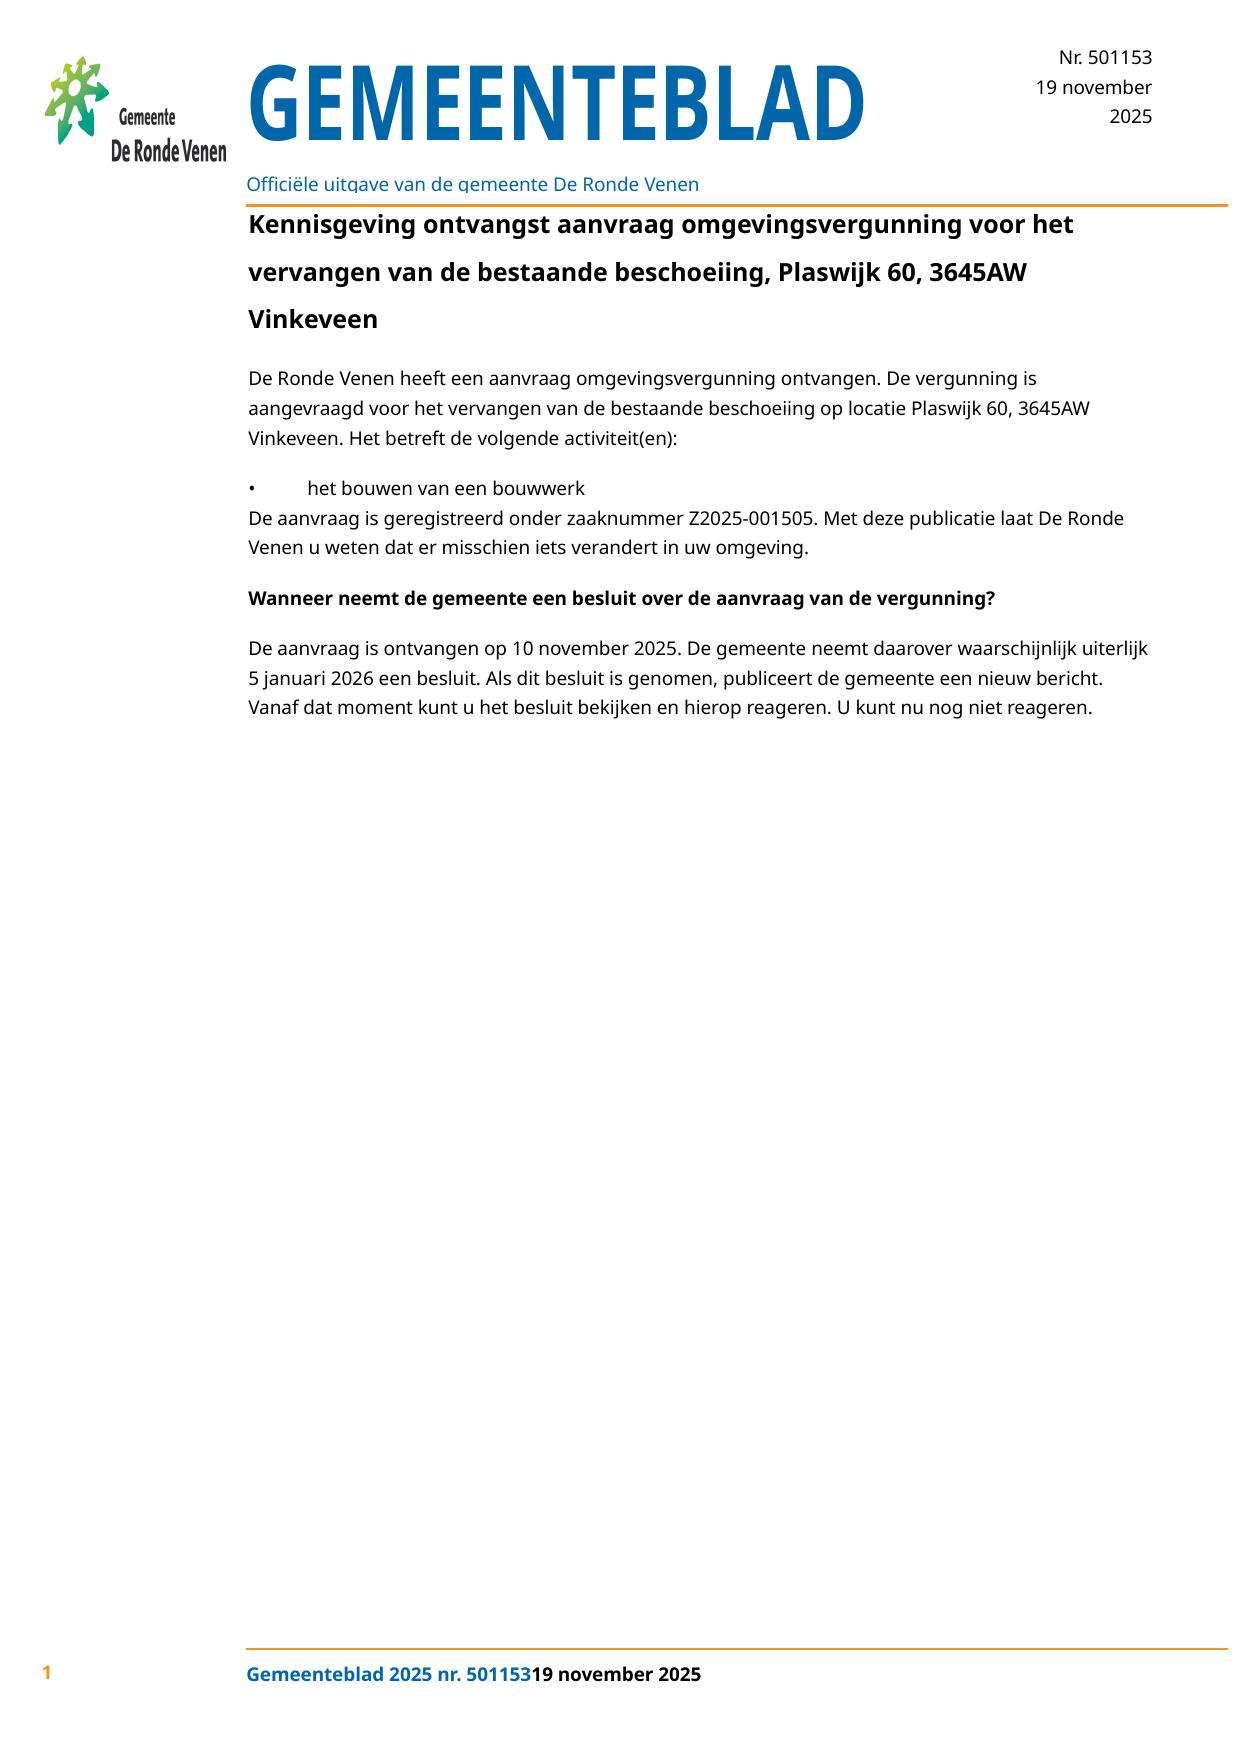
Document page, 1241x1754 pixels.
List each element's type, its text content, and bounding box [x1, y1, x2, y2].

text De aanvraag is ontvangen op 10 november 2025. De gemeente neemt daarover waarschijnlijk uiterlijk 5 januari 2026 een besluit. Als dit besluit is genomen, publiceert de gemeente een nieuw bericht. Vanaf dat moment kunt u het besluit bekijken en hierop reageren. U kunt nu nog niet reageren. [248, 635, 1152, 720]
text Kennisgeving ontvangst aanvraag omgevingsvergunning voor het vervangen van de bestaande beschoeiing, Plaswijk 60, 3645AW Vinkeveen [248, 207, 1152, 336]
list het bouwen van een bouwwerk [248, 475, 1152, 501]
text De aanvraag is geregistreerd onder zaaknummer Z2025-001505. Met deze publicatie laat De Ronde Venen u weten dat er misschien iets verandert in uw omgeving. [248, 505, 1152, 560]
picture [41, 47, 231, 172]
text De Ronde Venen heeft een aanvraag omgevingsvergunning ontvangen. De vergunning is aangevraagd voor het vervangen van de bestaande beschoeiing op locatie Plaswijk 60, 3645AW Vinkeveen. Het betreft de volgende activiteit(en): [248, 366, 1152, 450]
text Wanneer neemt de gemeente een besluit over de aanvraag van de vergunning? [248, 585, 1152, 610]
